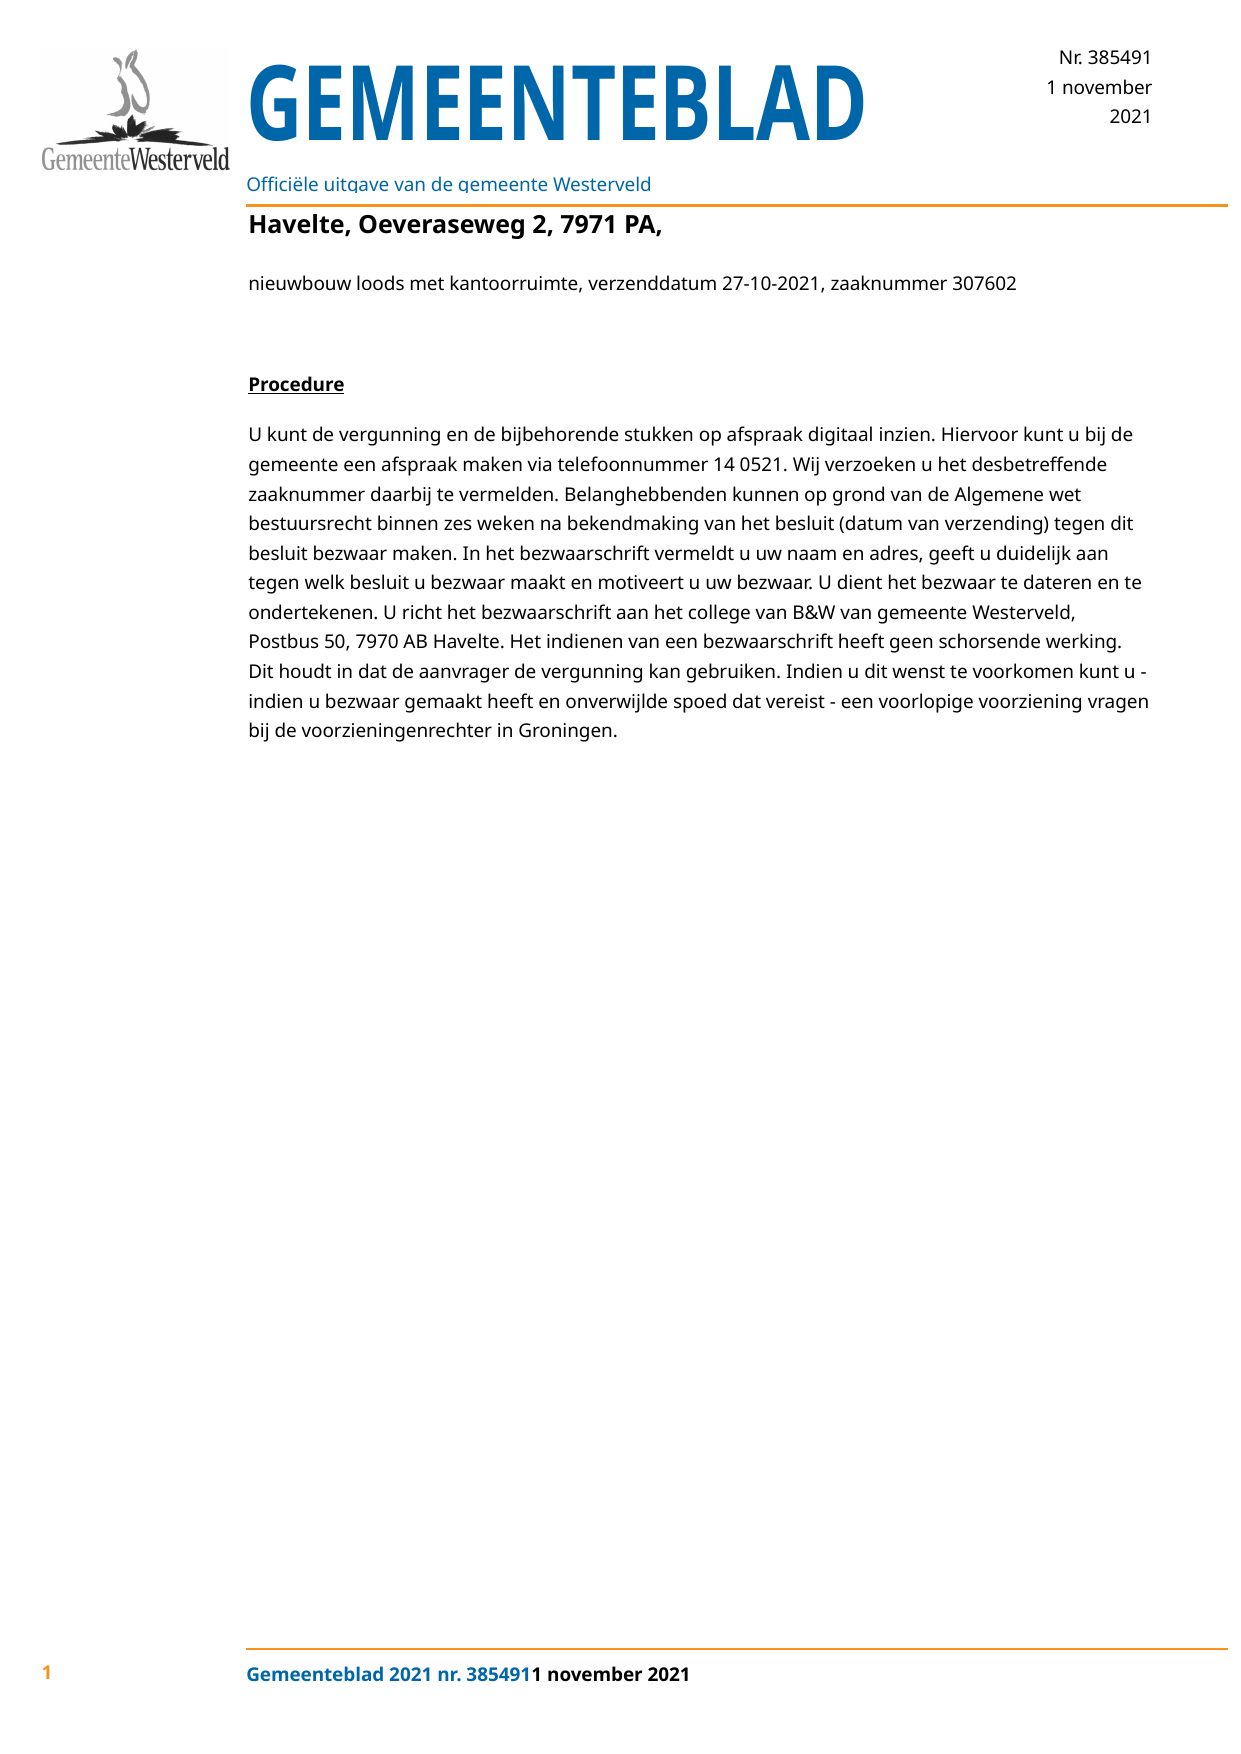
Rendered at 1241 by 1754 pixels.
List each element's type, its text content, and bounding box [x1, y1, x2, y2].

picture [41, 47, 231, 172]
text nieuwbouw loods met kantoorruimte, verzenddatum 27-10-2021, zaaknummer 307602 [248, 270, 1152, 296]
text Havelte, Oeveraseweg 2, 7971 PA, [248, 207, 1152, 241]
text Procedure [248, 371, 1152, 397]
text U kunt de vergunning en de bijbehorende stukken op afspraak digitaal inzien. Hiervoor kunt u bij de gemeente een afspraak maken via telefoonnummer 14 0521. Wij verzoeken u het desbetreffende zaaknummer daarbij te vermelden. Belanghebbenden kunnen op grond van de Algemene wet bestuursrecht binnen zes weken na bekendmaking van het besluit (datum van verzending) tegen dit besluit bezwaar maken. In het bezwaarschrift vermeldt u uw naam en adres, geeft u duidelijk aan tegen welk besluit u bezwaar maakt en motiveert u uw bezwaar. U dient het bezwaar te dateren en te ondertekenen. U richt het bezwaarschrift aan het college van B&W van gemeente Westerveld, Postbus 50, 7970 AB Havelte. Het indienen van een bezwaarschrift heeft geen schorsende werking. Dit houdt in dat de aanvrager de vergunning kan gebruiken. Indien u dit wenst te voorkomen kunt u - indien u bezwaar gemaakt heeft en onverwijlde spoed dat vereist - een voorlopige voorziening vragen bij de voorzieningenrechter in Groningen. [248, 422, 1152, 743]
